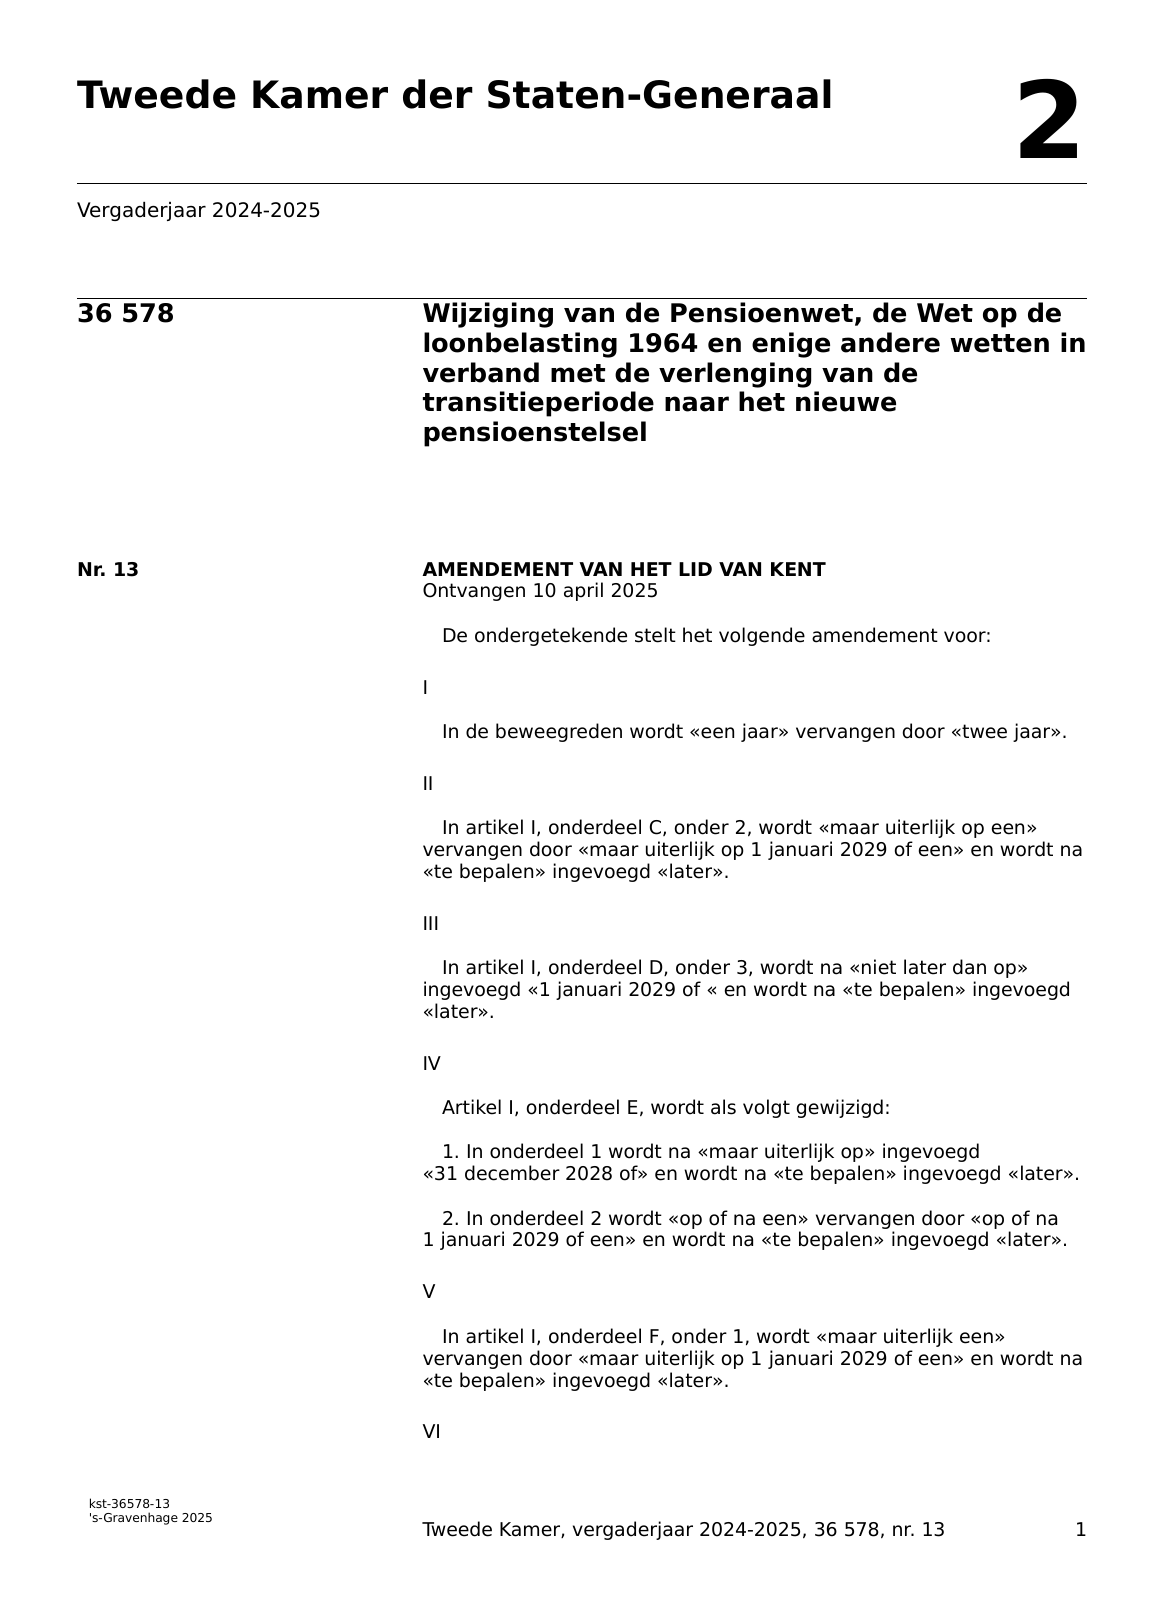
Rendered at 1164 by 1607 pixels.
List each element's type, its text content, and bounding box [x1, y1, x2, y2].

text Artikel I, onderdeel E, wordt als volgt gewijzigd: [422, 1097, 1087, 1119]
text In artikel I, onderdeel F, onder 1, wordt «maar uiterlijk een» vervangen door «maar uiterlijk op 1 januari 2029 of een» en wordt na «te bepalen» ingevoegd «later». [422, 1326, 1087, 1391]
subtitle II [422, 773, 1087, 795]
table_cell Vergaderjaar 2024-2025 [77, 184, 1087, 298]
subtitle I [422, 677, 1087, 698]
text In de beweegreden wordt «een jaar» vervangen door «twee jaar». [422, 721, 1087, 743]
text De ondergetekende stelt het volgende amendement voor: [422, 624, 1087, 647]
table_header Tweede Kamer der Staten-Generaal [77, 59, 886, 183]
subtitle Nr. 13 AMENDEMENT VAN HET LID VAN KENT [77, 558, 1087, 580]
table_header 2 [886, 59, 1087, 183]
text Ontvangen 10 april 2025 [422, 580, 1087, 602]
subtitle VI [422, 1421, 1087, 1443]
text 2. In onderdeel 2 wordt «op of na een» vervangen door «op of na 1 januari 2029 of een» en wordt na «te bepalen» ingevoegd «later». [422, 1207, 1087, 1251]
subtitle 36 578 Wijziging van de Pensioenwet, de Wet op de loonbelasting 1964 en enige andere wetten in verband met de verlenging van de transitieperiode naar het nieuwe pensioenstelsel [77, 299, 1087, 447]
subtitle III [422, 913, 1087, 935]
text kst-36578-13 [88, 1497, 323, 1511]
subtitle IV [422, 1053, 1087, 1075]
subtitle V [422, 1281, 1087, 1303]
text In artikel I, onderdeel D, onder 3, wordt na «niet later dan op» ingevoegd «1 januari 2029 of « en wordt na «te bepalen» ingevoegd «later». [422, 957, 1087, 1023]
text 1. In onderdeel 1 wordt na «maar uiterlijk op» ingevoegd «31 december 2028 of» en wordt na «te bepalen» ingevoegd «later». [422, 1141, 1087, 1185]
text In artikel I, onderdeel C, onder 2, wordt «maar uiterlijk op een» vervangen door «maar uiterlijk op 1 januari 2029 of een» en wordt na «te bepalen» ingevoegd «later». [422, 817, 1087, 883]
text 's-Gravenhage 2025 [88, 1511, 323, 1525]
